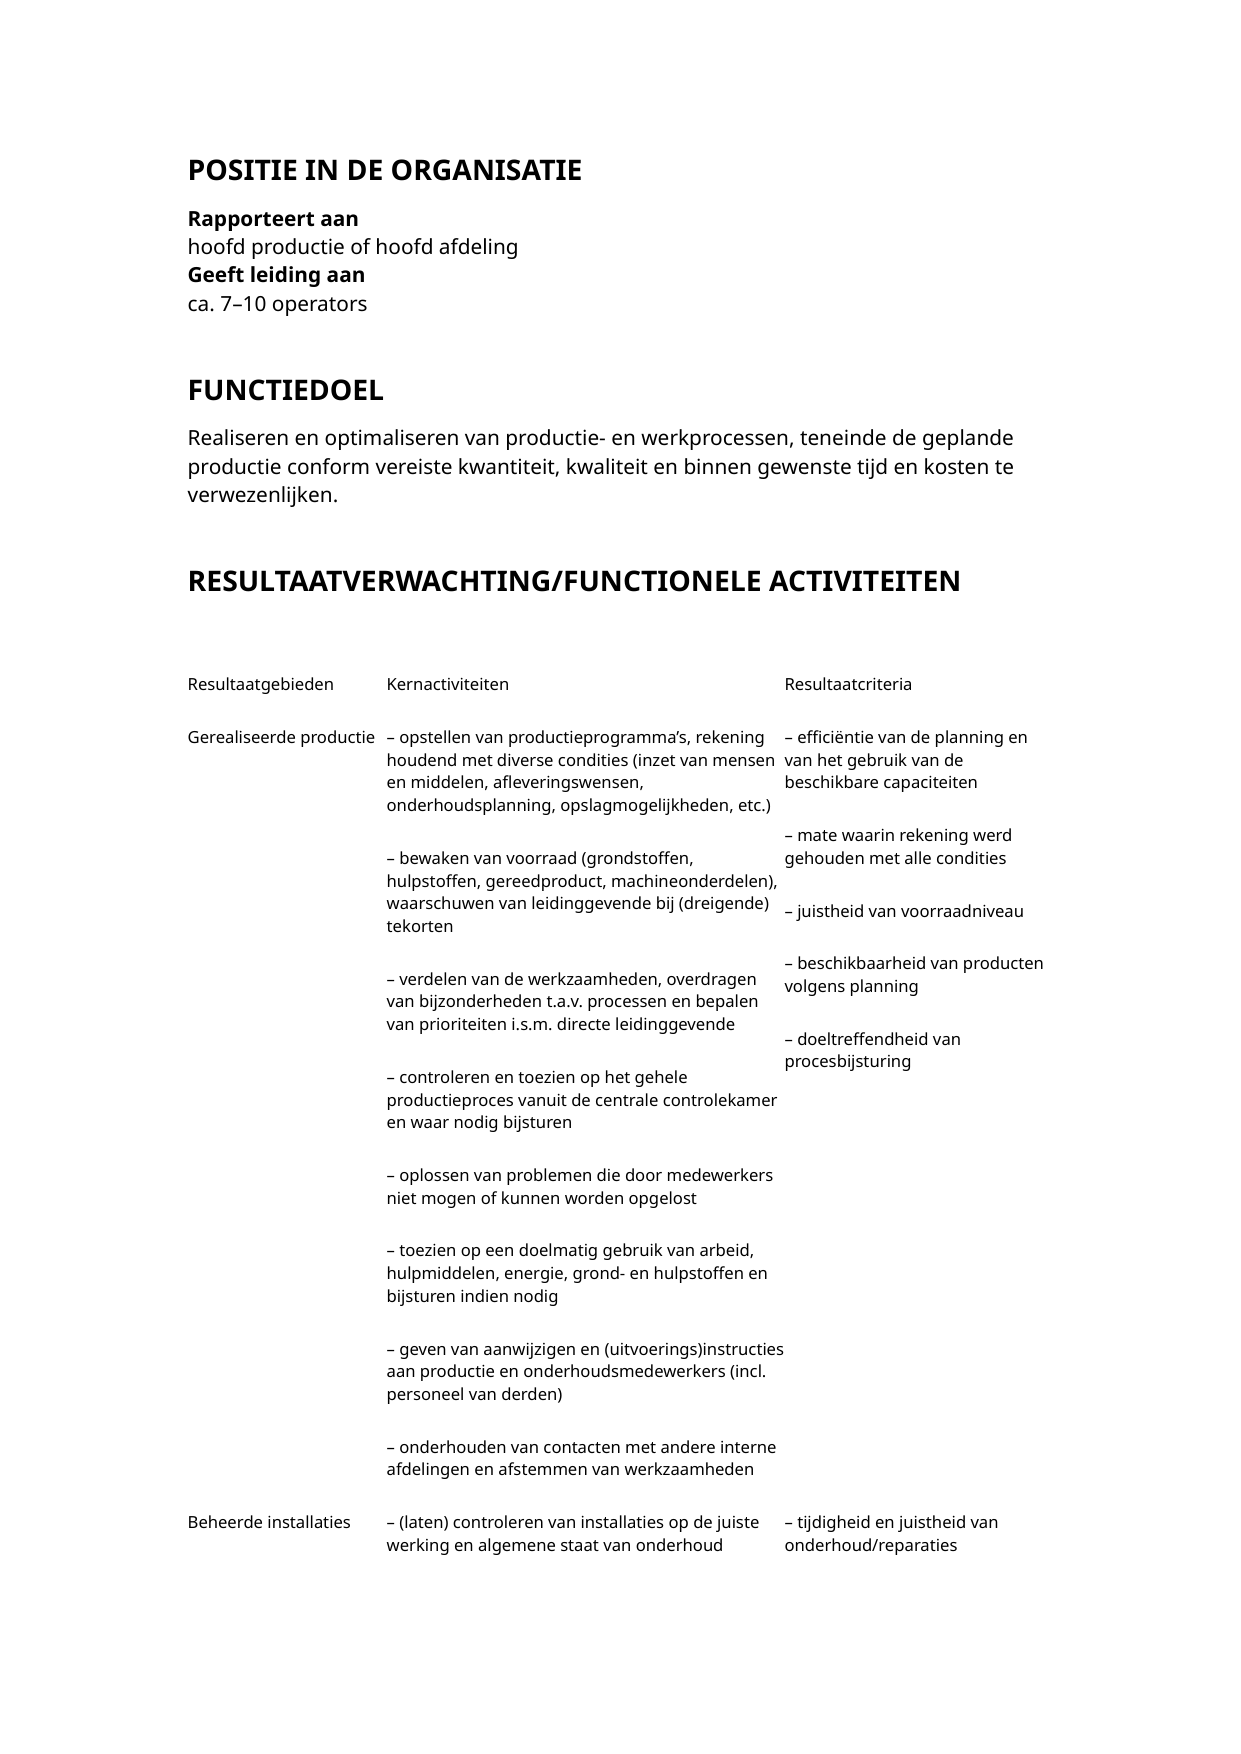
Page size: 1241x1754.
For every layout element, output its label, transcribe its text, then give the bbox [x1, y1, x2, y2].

table_cell Gerealiseerde productie [188, 726, 386, 1511]
table_header Resultaatcriteria [784, 673, 1053, 726]
subtitle RESULTAATVERWACHTING/FUNCTIONELE ACTIVITEITEN [187, 561, 1053, 600]
text Geeft leiding aan [187, 261, 1053, 289]
table_cell Beheerde installaties [188, 1511, 386, 1586]
text hoofd productie of hoofd afdeling [187, 232, 1053, 261]
text Realiseren en optimaliseren van productie- en werkprocessen, teneinde de geplande productie conform vereiste kwantiteit, kwaliteit en binnen gewenste tijd en kosten te verwezenlijken. [187, 423, 1053, 509]
text Rapporteert aan [187, 204, 1053, 232]
table_cell – tijdigheid en juistheid van onderhoud/reparaties [784, 1511, 1053, 1586]
table_cell – efficiëntie van de planning en van het gebruik van de beschikbare capaciteiten – mate waarin rekening werd gehouden met alle condities – juistheid van voorraadniveau – beschikbaarheid van producten volgens planning – doeltreffendheid van procesbijsturing [784, 726, 1053, 1511]
table_cell – opstellen van productieprogramma’s, rekening houdend met diverse condities (inzet van mensen en middelen, afleveringswensen, onderhoudsplanning, opslagmogelijkheden, etc.) – bewaken van voorraad (grondstoffen, hulpstoffen, gereedproduct, machineonderdelen), waarschuwen van leidinggevende bij (dreigende) tekorten – verdelen van de werkzaamheden, overdragen van bijzonderheden t.a.v. processen en bepalen van prioriteiten i.s.m. directe leidinggevende – controleren en toezien op het gehele productieproces vanuit de centrale controlekamer en waar nodig bijsturen – oplossen van problemen die door medewerkers niet mogen of kunnen worden opgelost – toezien op een doelmatig gebruik van arbeid, hulpmiddelen, energie, grond- en hulpstoffen en bijsturen indien nodig – geven van aanwijzigen en (uitvoerings)instructies aan productie en onderhoudsmedewerkers (incl. personeel van derden) – onderhouden van contacten met andere interne afdelingen en afstemmen van werkzaamheden [386, 726, 784, 1511]
table_header Resultaatgebieden [188, 673, 386, 726]
text ca. 7–10 operators [187, 289, 1053, 317]
table_cell – (laten) controleren van installaties op de juiste werking en algemene staat van onderhoud [386, 1511, 784, 1586]
subtitle FUNCTIEDOEL [187, 370, 1053, 408]
table_header Kernactiviteiten [386, 673, 784, 726]
subtitle POSITIE IN DE ORGANISATIE [187, 150, 1053, 189]
